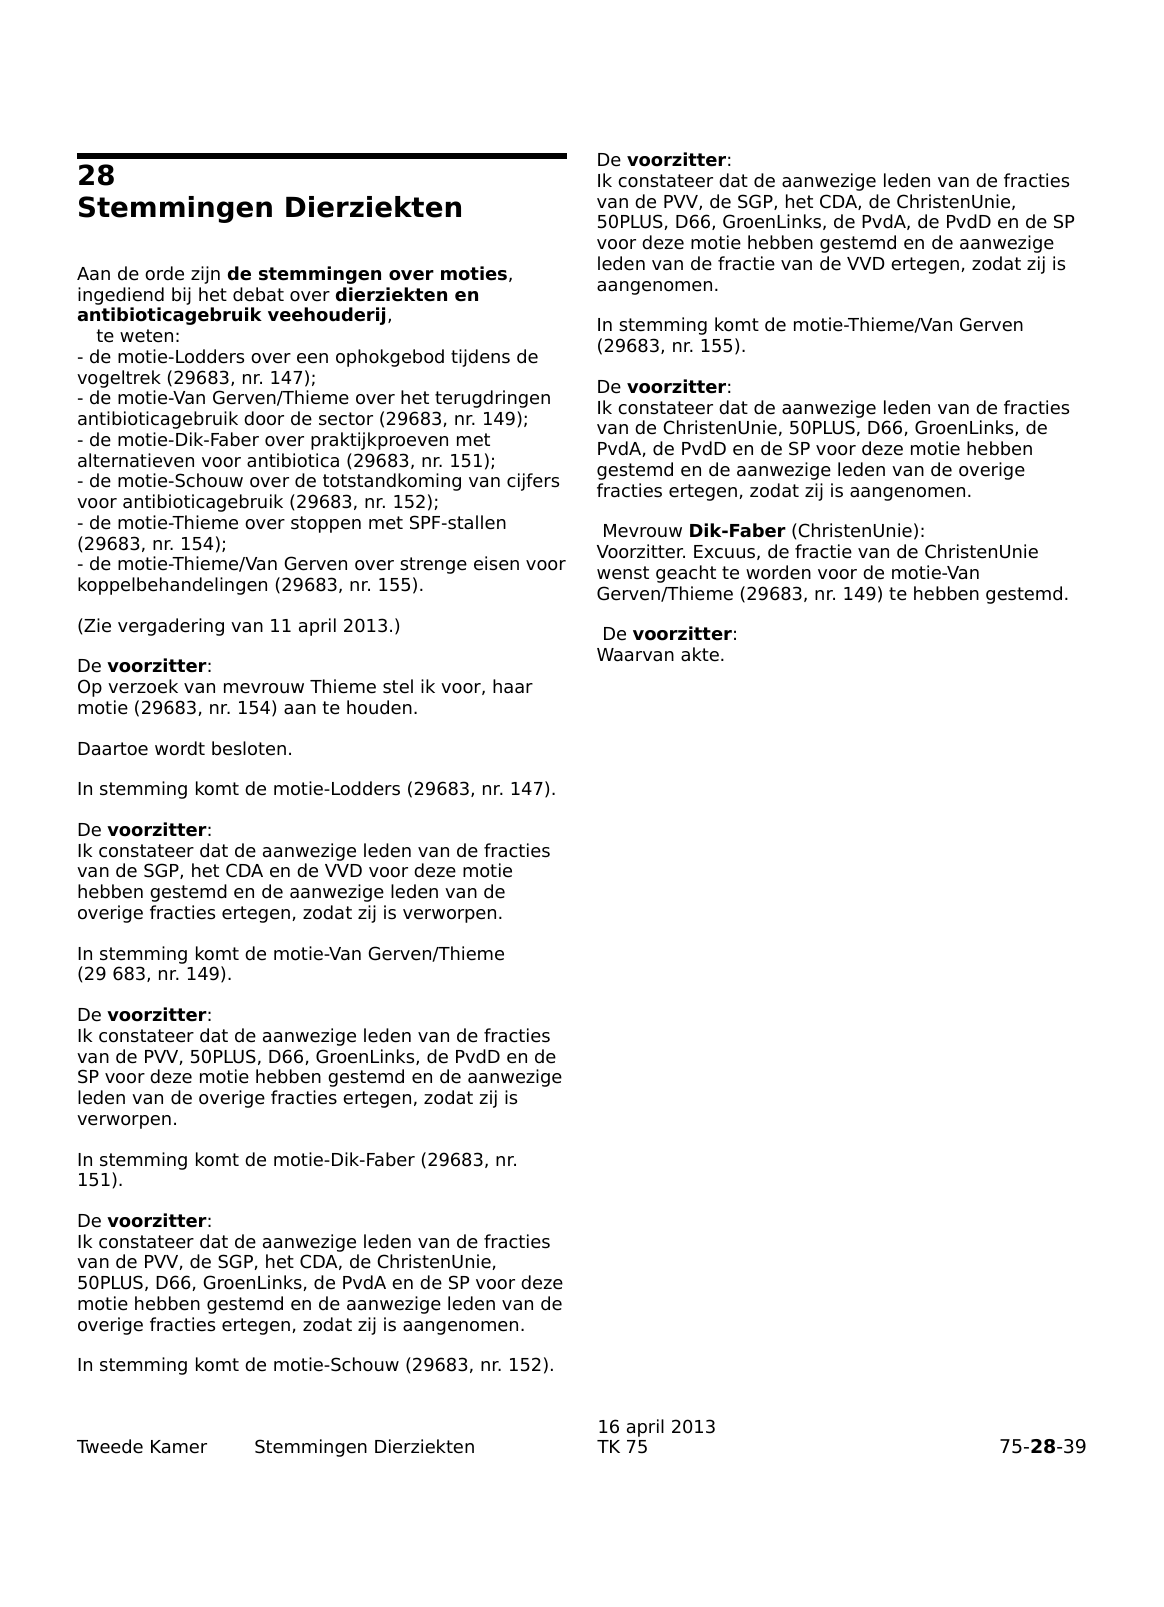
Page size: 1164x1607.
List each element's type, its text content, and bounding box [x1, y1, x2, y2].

text Op verzoek van mevrouw Thieme stel ik voor, haar motie (29683, nr. 154) aan te houden. [77, 677, 567, 718]
title 28 Stemmingen Dierziekten [77, 159, 567, 224]
text De voorzitter: [596, 377, 1087, 397]
text - de motie-Lodders over een ophokgebod tijdens de vogeltrek (29683, nr. 147); [77, 347, 567, 388]
text Ik constateer dat de aanwezige leden van de fracties van de PVV, de SGP, het CDA, de ChristenUnie, 50PLUS, D66, GroenLinks, de PvdA en de SP voor deze motie hebben gestemd en de aanwezige leden van de overige fracties ertegen, zodat zij is aangenomen. [77, 1232, 567, 1335]
text Ik constateer dat de aanwezige leden van de fracties van de ChristenUnie, 50PLUS, D66, GroenLinks, de PvdA, de PvdD en de SP voor deze motie hebben gestemd en de aanwezige leden van de overige fracties ertegen, zodat zij is aangenomen. [596, 397, 1087, 501]
text De voorzitter: [596, 624, 1087, 645]
text - de motie-Schouw over de totstandkoming van cijfers voor antibioticagebruik (29683, nr. 152); [77, 471, 567, 513]
text In stemming komt de motie-Thieme/Van Gerven (29683, nr. 155). [596, 315, 1087, 357]
text - de motie-Van Gerven/Thieme over het terugdringen antibioticagebruik door de sector (29683, nr. 149); [77, 388, 567, 430]
text te weten: [77, 326, 567, 347]
text In stemming komt de motie-Van Gerven/Thieme (29 683, nr. 149). [77, 943, 567, 985]
text Waarvan akte. [596, 645, 1087, 666]
text Mevrouw Dik-Faber (ChristenUnie): [596, 521, 1087, 542]
text In stemming komt de motie-Lodders (29683, nr. 147). [77, 779, 567, 800]
text - de motie-Dik-Faber over praktijkproeven met alternatieven voor antibiotica (29683, nr. 151); [77, 430, 567, 471]
text - de motie-Thieme over stoppen met SPF-stallen (29683, nr. 154); [77, 513, 567, 554]
text Ik constateer dat de aanwezige leden van de fracties van de SGP, het CDA en de VVD voor deze motie hebben gestemd en de aanwezige leden van de overige fracties ertegen, zodat zij is verworpen. [77, 841, 567, 923]
text (Zie vergadering van 11 april 2013.) [77, 616, 567, 636]
text De voorzitter: [77, 820, 567, 841]
text In stemming komt de motie-Dik-Faber (29683, nr. 151). [77, 1149, 567, 1191]
text Ik constateer dat de aanwezige leden van de fracties van de PVV, 50PLUS, D66, GroenLinks, de PvdD en de SP voor deze motie hebben gestemd en de aanwezige leden van de overige fracties ertegen, zodat zij is verworpen. [77, 1026, 567, 1129]
text In stemming komt de motie-Schouw (29683, nr. 152). [77, 1355, 567, 1376]
text De voorzitter: [77, 656, 567, 677]
text Aan de orde zijn de stemmingen over moties, ingediend bij het debat over dierziekten en antibioticagebruik veehouderij, [77, 264, 567, 326]
text De voorzitter: [596, 150, 1087, 171]
text Voorzitter. Excuus, de fractie van de ChristenUnie wenst geacht te worden voor de motie-Van Gerven/Thieme (29683, nr. 149) te hebben gestemd. [596, 542, 1087, 604]
text De voorzitter: [77, 1005, 567, 1026]
text - de motie-Thieme/Van Gerven over strenge eisen voor koppelbehandelingen (29683, nr. 155). [77, 554, 567, 596]
text De voorzitter: [77, 1211, 567, 1232]
text Ik constateer dat de aanwezige leden van de fracties van de PVV, de SGP, het CDA, de ChristenUnie, 50PLUS, D66, GroenLinks, de PvdA, de PvdD en de SP voor deze motie hebben gestemd en de aanwezige leden van de fractie van de VVD ertegen, zodat zij is aangenomen. [596, 171, 1087, 295]
text Daartoe wordt besloten. [77, 738, 567, 759]
